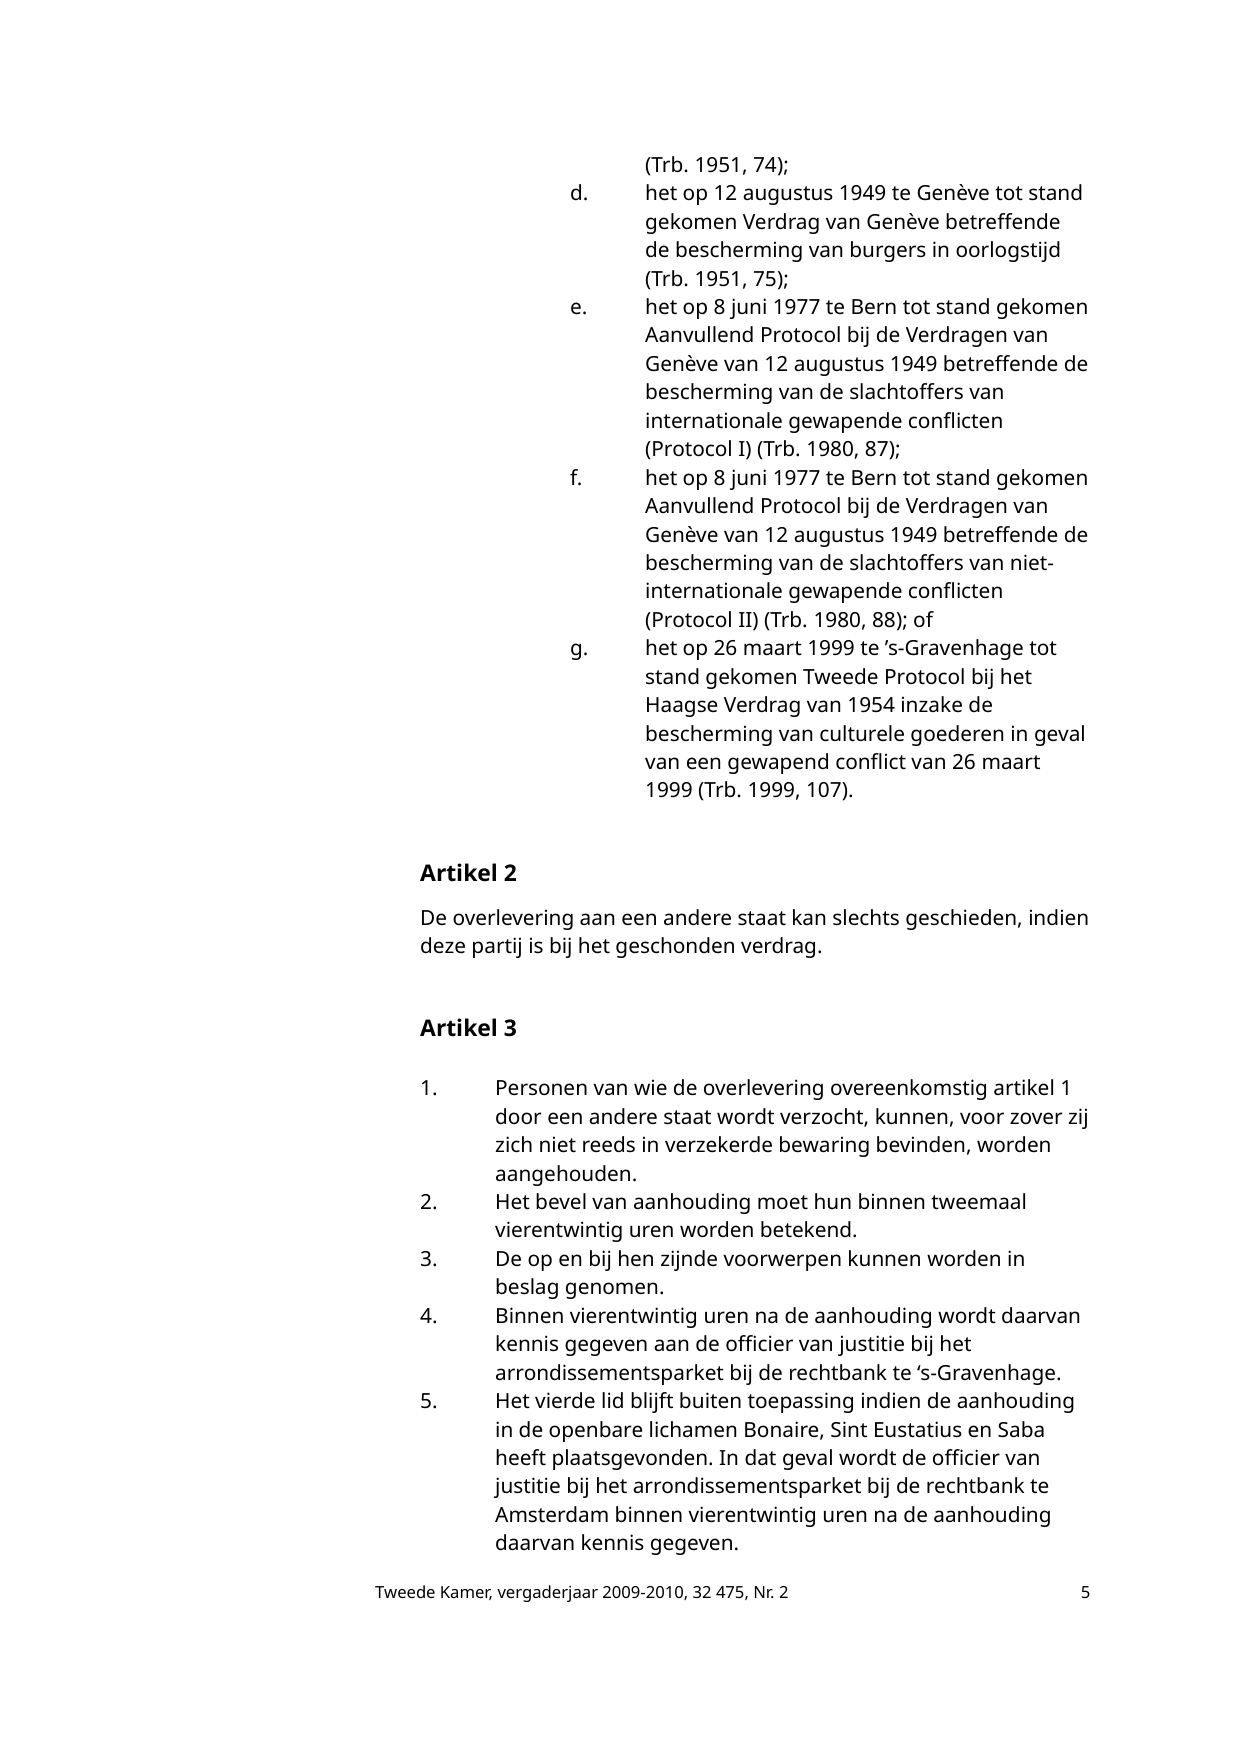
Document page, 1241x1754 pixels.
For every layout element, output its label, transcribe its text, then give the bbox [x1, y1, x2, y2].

list het op 8 juni 1977 te Bern tot stand gekomen Aanvullend Protocol bij de Verdragen van Genève van 12 augustus 1949 betreffende de bescherming van de slachtoffers van internationale gewapende conflicten (Protocol I) (Trb. 1980, 87); [570, 292, 1090, 463]
list Het vierde lid blijft buiten toepassing indien de aanhouding in de openbare lichamen Bonaire, Sint Eustatius en Saba heeft plaatsgevonden. In dat geval wordt de officier van justitie bij het arrondissementsparket bij de rechtbank te Amsterdam binnen vierentwintig uren na de aanhouding daarvan kennis gegeven. [420, 1386, 1090, 1557]
list het op 12 augustus 1949 te Genève tot stand gekomen Verdrag van Genève betreffende de bescherming van burgers in oorlogstijd (Trb. 1951, 75); [570, 178, 1090, 292]
list Binnen vierentwintig uren na de aanhouding wordt daarvan kennis gegeven aan de officier van justitie bij het arrondissementsparket bij de rechtbank te ‘s-Gravenhage. [420, 1301, 1090, 1386]
list (Trb. 1951, 74); [570, 150, 1090, 178]
list het op 8 juni 1977 te Bern tot stand gekomen Aanvullend Protocol bij de Verdragen van Genève van 12 augustus 1949 betreffende de bescherming van de slachtoffers van niet-internationale gewapende conflicten (Protocol II) (Trb. 1980, 88); of [570, 463, 1090, 633]
list Het bevel van aanhouding moet hun binnen tweemaal vierentwintig uren worden betekend. [420, 1187, 1090, 1244]
list het op 26 maart 1999 te ’s-Gravenhage tot stand gekomen Tweede Protocol bij het Haagse Verdrag van 1954 inzake de bescherming van culturele goederen in geval van een gewapend conflict van 26 maart 1999 (Trb. 1999, 107). [570, 633, 1090, 804]
text De overlevering aan een andere staat kan slechts geschieden, indien deze partij is bij het geschonden verdrag. [420, 903, 1090, 960]
subtitle Artikel 2 [420, 857, 1090, 888]
subtitle Artikel 3 [420, 1012, 1090, 1043]
list Personen van wie de overlevering overeenkomstig artikel 1 door een andere staat wordt verzocht, kunnen, voor zover zij zich niet reeds in verzekerde bewaring bevinden, worden aangehouden. [420, 1073, 1090, 1187]
list De op en bij hen zijnde voorwerpen kunnen worden in beslag genomen. [420, 1244, 1090, 1301]
